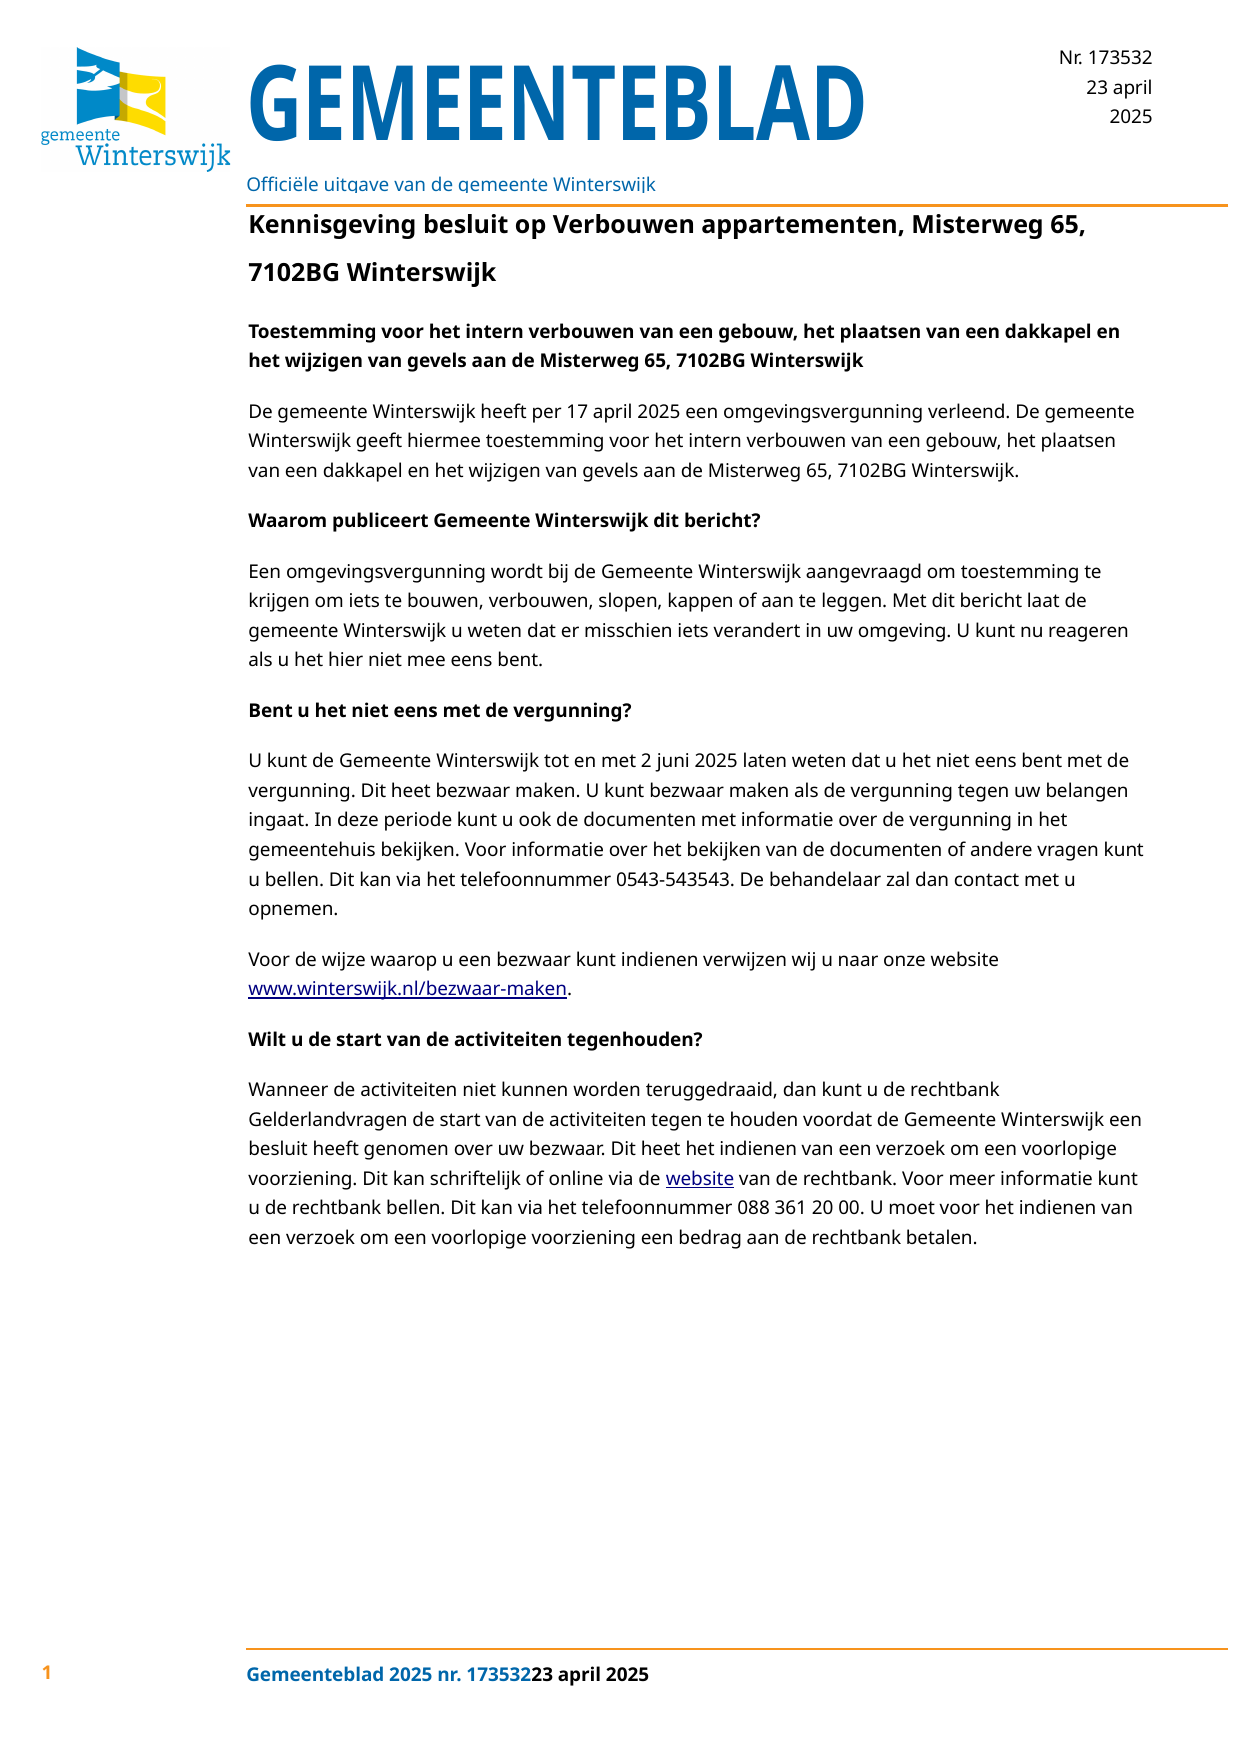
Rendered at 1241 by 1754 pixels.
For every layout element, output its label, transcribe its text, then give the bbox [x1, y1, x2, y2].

text U kunt de Gemeente Winterswijk tot en met 2 juni 2025 laten weten dat u het niet eens bent met de vergunning. Dit heet bezwaar maken. U kunt bezwaar maken als de vergunning tegen uw belangen ingaat. In deze periode kunt u ook de documenten met informatie over de vergunning in het gemeentehuis bekijken. Voor informatie over het bekijken van de documenten of andere vragen kunt u bellen. Dit kan via het telefoonnummer 0543-543543. De behandelaar zal dan contact met u opnemen. [248, 747, 1152, 921]
text Een omgevingsvergunning wordt bij de Gemeente Winterswijk aangevraagd om toestemming te krijgen om iets te bouwen, verbouwen, slopen, kappen of aan te leggen. Met dit bericht laat de gemeente Winterswijk u weten dat er misschien iets verandert in uw omgeving. U kunt nu reageren als u het hier niet mee eens bent. [248, 558, 1152, 672]
text Kennisgeving besluit op Verbouwen appartementen, Misterweg 65, 7102BG Winterswijk [248, 207, 1152, 288]
picture [225, 153, 231, 162]
text Voor de wijze waarop u een bezwaar kunt indienen verwijzen wij u naar onze website www.winterswijk.nl/bezwaar-maken. [248, 946, 1152, 1001]
text Toestemming voor het intern verbouwen van een gebouw, het plaatsen van een dakkapel en het wijzigen van gevels aan de Misterweg 65, 7102BG Winterswijk [248, 318, 1152, 373]
text De gemeente Winterswijk heeft per 17 april 2025 een omgevingsvergunning verleend. De gemeente Winterswijk geeft hiermee toestemming voor het intern verbouwen van een gebouw, het plaatsen van een dakkapel en het wijzigen van gevels aan de Misterweg 65, 7102BG Winterswijk. [248, 398, 1152, 483]
text Wanneer de activiteiten niet kunnen worden teruggedraaid, dan kunt u de rechtbank Gelderlandvragen de start van de activiteiten tegen te houden voordat de Gemeente Winterswijk een besluit heeft genomen over uw bezwaar. Dit heet het indienen van een verzoek om een voorlopige voorziening. Dit kan schriftelijk of online via de website van de rechtbank. Voor meer informatie kunt u de rechtbank bellen. Dit kan via het telefoonnummer 088 361 20 00. U moet voor het indienen van een verzoek om een voorlopige voorziening een bedrag aan de rechtbank betalen. [248, 1076, 1152, 1250]
picture [41, 47, 231, 172]
text Waarom publiceert Gemeente Winterswijk dit bericht? [248, 507, 1152, 533]
text Bent u het niet eens met de vergunning? [248, 697, 1152, 723]
text Wilt u de start van de activiteiten tegenhouden? [248, 1026, 1152, 1052]
